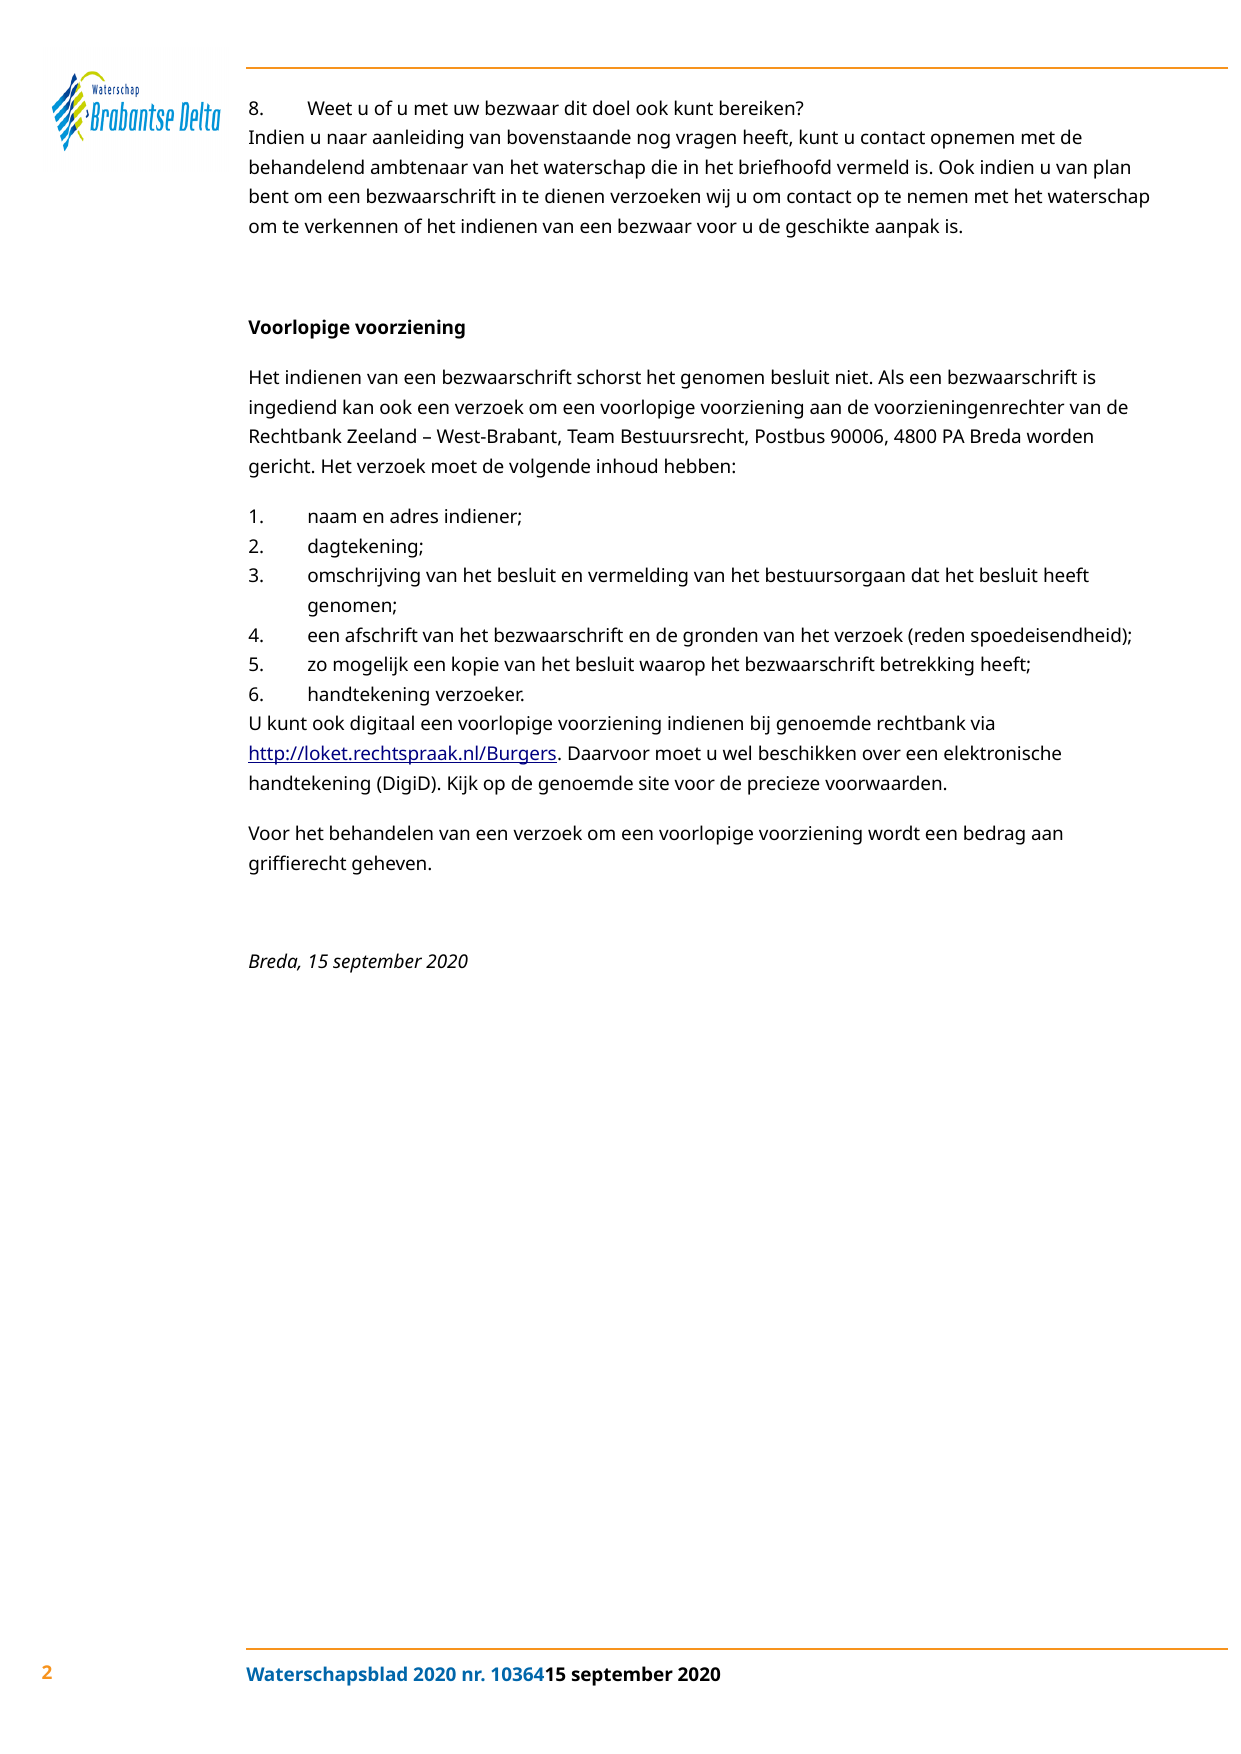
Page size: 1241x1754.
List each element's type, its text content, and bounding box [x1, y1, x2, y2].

list handtekening verzoeker. [248, 681, 1152, 707]
list een afschrift van het bezwaarschrift en de gronden van het verzoek (reden spoedeisendheid); [248, 622, 1152, 648]
text Breda, 15 september 2020 [248, 948, 1152, 974]
list zo mogelijk een kopie van het besluit waarop het bezwaarschrift betrekking heeft; [248, 651, 1152, 677]
text Indien u naar aanleiding van bovenstaande nog vragen heeft, kunt u contact opnemen met de behandelend ambtenaar van het waterschap die in het briefhoofd vermeld is. Ook indien u van plan bent om een bezwaarschrift in te dienen verzoeken wij u om contact op te nemen met het waterschap om te verkennen of het indienen van een bezwaar voor u de geschikte aanpak is. [248, 124, 1152, 239]
text U kunt ook digitaal een voorlopige voorziening indienen bij genoemde rechtbank via http://loket.rechtspraak.nl/Burgers. Daarvoor moet u wel beschikken over een elektronische handtekening (DigiD). Kijk op de genoemde site voor de precieze voorwaarden. [248, 711, 1152, 796]
text Voorlopige voorziening [248, 314, 1152, 340]
text Voor het behandelen van een verzoek om een voorlopige voorziening wordt een bedrag aan griffierecht geheven. [248, 820, 1152, 876]
picture [41, 47, 231, 172]
list omschrijving van het besluit en vermelding van het bestuursorgaan dat het besluit heeft genomen; [248, 563, 1152, 618]
text Het indienen van een bezwaarschrift schorst het genomen besluit niet. Als een bezwaarschrift is ingediend kan ook een verzoek om een voorlopige voorziening aan de voorzieningenrechter van de Rechtbank Zeeland – West-Brabant, Team Bestuursrecht, Postbus 90006, 4800 PA Breda worden gericht. Het verzoek moet de volgende inhoud hebben: [248, 364, 1152, 479]
list naam en adres indiener; [248, 503, 1152, 529]
list dagtekening; [248, 533, 1152, 559]
list Weet u of u met uw bezwaar dit doel ook kunt bereiken? [248, 95, 1152, 121]
